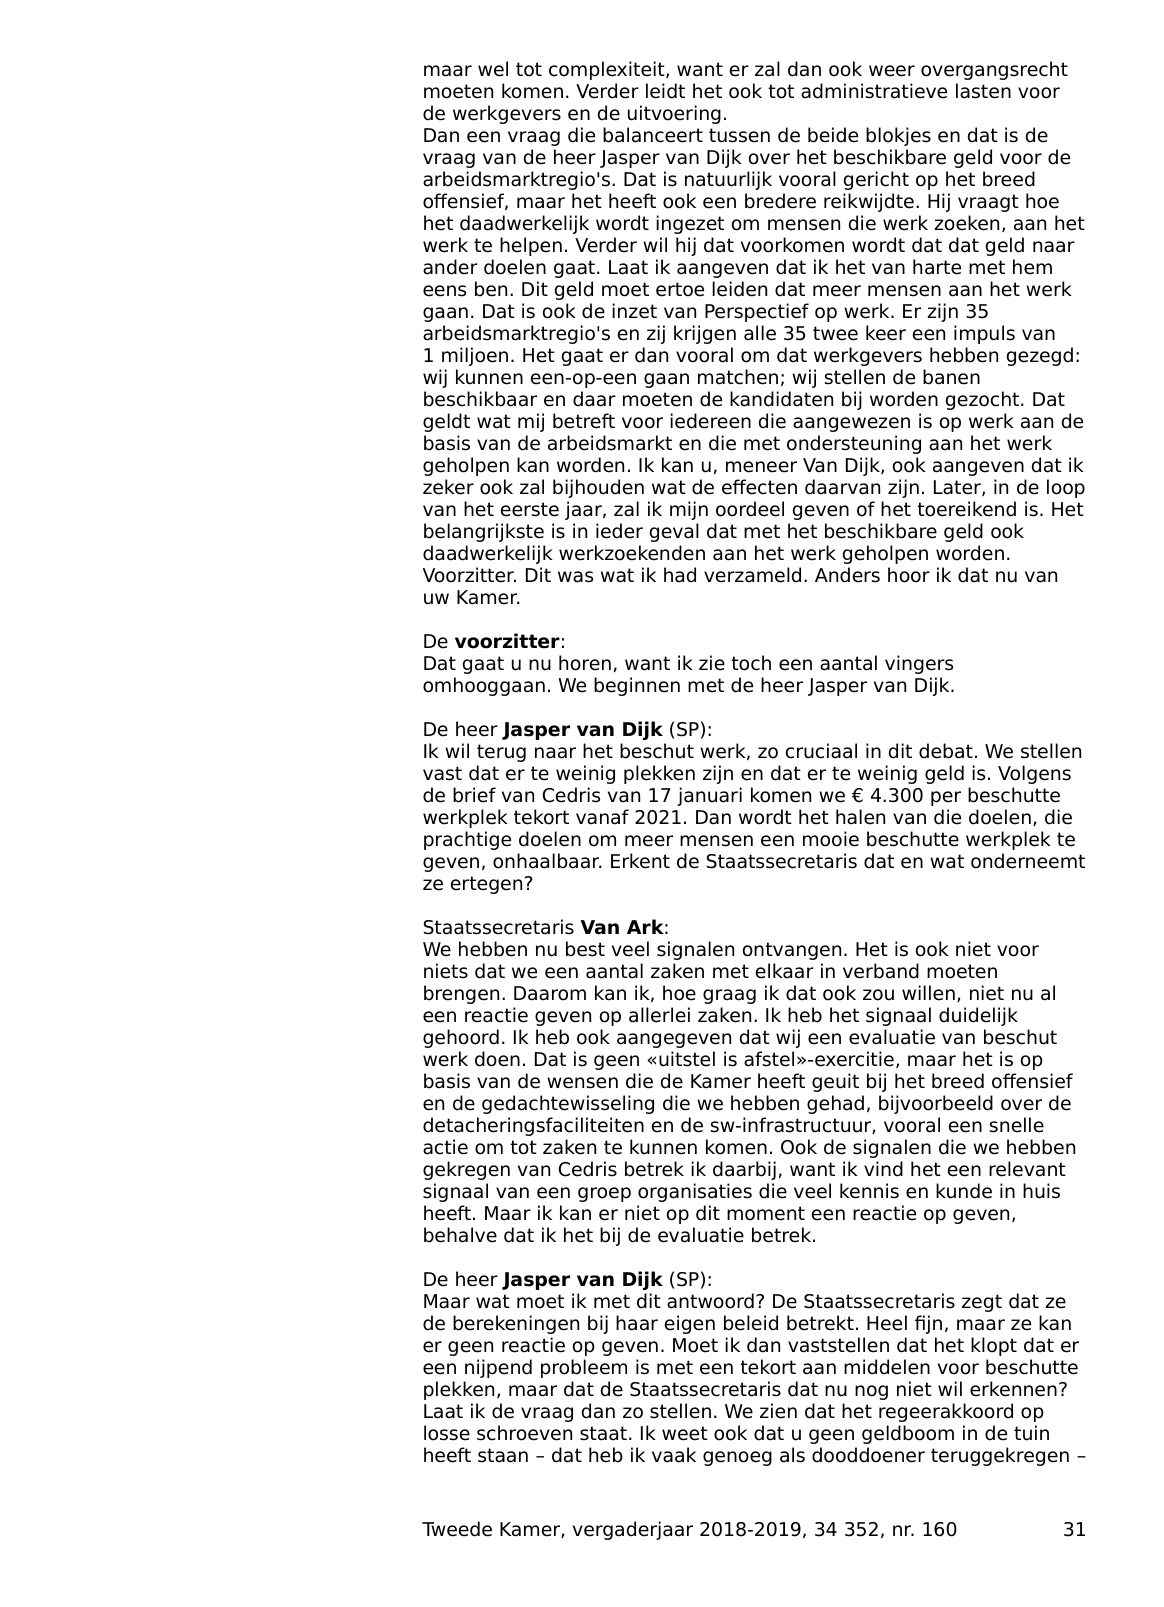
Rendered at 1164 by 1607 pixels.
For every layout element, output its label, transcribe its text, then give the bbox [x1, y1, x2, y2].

text Dan een vraag die balanceert tussen de beide blokjes en dat is de vraag van de heer Jasper van Dijk over het beschikbare geld voor de arbeidsmarktregio's. Dat is natuurlijk vooral gericht op het breed offensief, maar het heeft ook een bredere reikwijdte. Hij vraagt hoe het daadwerkelijk wordt ingezet om mensen die werk zoeken, aan het werk te helpen. Verder wil hij dat voorkomen wordt dat dat geld naar ander doelen gaat. Laat ik aangeven dat ik het van harte met hem eens ben. Dit geld moet ertoe leiden dat meer mensen aan het werk gaan. Dat is ook de inzet van Perspectief op werk. Er zijn 35 arbeidsmarktregio's en zij krijgen alle 35 twee keer een impuls van 1 miljoen. Het gaat er dan vooral om dat werkgevers hebben gezegd: wij kunnen een-op-een gaan matchen; wij stellen de banen beschikbaar en daar moeten de kandidaten bij worden gezocht. Dat geldt wat mij betreft voor iedereen die aangewezen is op werk aan de basis van de arbeidsmarkt en die met ondersteuning aan het werk geholpen kan worden. Ik kan u, meneer Van Dijk, ook aangeven dat ik zeker ook zal bijhouden wat de effecten daarvan zijn. Later, in de loop van het eerste jaar, zal ik mijn oordeel geven of het toereikend is. Het belangrijkste is in ieder geval dat met het beschikbare geld ook daadwerkelijk werkzoekenden aan het werk geholpen worden. [422, 125, 1087, 564]
text De heer Jasper van Dijk (SP): [422, 1269, 1087, 1291]
text Dat gaat u nu horen, want ik zie toch een aantal vingers omhooggaan. We beginnen met de heer Jasper van Dijk. [422, 653, 1087, 697]
text We hebben nu best veel signalen ontvangen. Het is ook niet voor niets dat we een aantal zaken met elkaar in verband moeten brengen. Daarom kan ik, hoe graag ik dat ook zou willen, niet nu al een reactie geven op allerlei zaken. Ik heb het signaal duidelijk gehoord. Ik heb ook aangegeven dat wij een evaluatie van beschut werk doen. Dat is geen «uitstel is afstel»-exercitie, maar het is op basis van de wensen die de Kamer heeft geuit bij het breed offensief en de gedachtewisseling die we hebben gehad, bijvoorbeeld over de detacheringsfaciliteiten en de sw-infrastructuur, vooral een snelle actie om tot zaken te kunnen komen. Ook de signalen die we hebben gekregen van Cedris betrek ik daarbij, want ik vind het een relevant signaal van een groep organisaties die veel kennis en kunde in huis heeft. Maar ik kan er niet op dit moment een reactie op geven, behalve dat ik het bij de evaluatie betrek. [422, 939, 1087, 1247]
text Voorzitter. Dit was wat ik had verzameld. Anders hoor ik dat nu van uw Kamer. [422, 564, 1087, 608]
text maar wel tot complexiteit, want er zal dan ook weer overgangsrecht moeten komen. Verder leidt het ook tot administratieve lasten voor de werkgevers en de uitvoering. [422, 59, 1087, 125]
text De heer Jasper van Dijk (SP): [422, 719, 1087, 741]
text Staatssecretaris Van Ark: [422, 917, 1087, 939]
text Maar wat moet ik met dit antwoord? De Staatssecretaris zegt dat ze de berekeningen bij haar eigen beleid betrekt. Heel fijn, maar ze kan er geen reactie op geven. Moet ik dan vaststellen dat het klopt dat er een nijpend probleem is met een tekort aan middelen voor beschutte plekken, maar dat de Staatssecretaris dat nu nog niet wil erkennen? Laat ik de vraag dan zo stellen. We zien dat het regeerakkoord op losse schroeven staat. Ik weet ook dat u geen geldboom in de tuin heeft staan – dat heb ik vaak genoeg als dooddoener teruggekregen – [422, 1291, 1087, 1467]
text De voorzitter: [422, 631, 1087, 653]
text Ik wil terug naar het beschut werk, zo cruciaal in dit debat. We stellen vast dat er te weinig plekken zijn en dat er te weinig geld is. Volgens de brief van Cedris van 17 januari komen we € 4.300 per beschutte werkplek tekort vanaf 2021. Dan wordt het halen van die doelen, die prachtige doelen om meer mensen een mooie beschutte werkplek te geven, onhaalbaar. Erkent de Staatssecretaris dat en wat onderneemt ze ertegen? [422, 741, 1087, 895]
